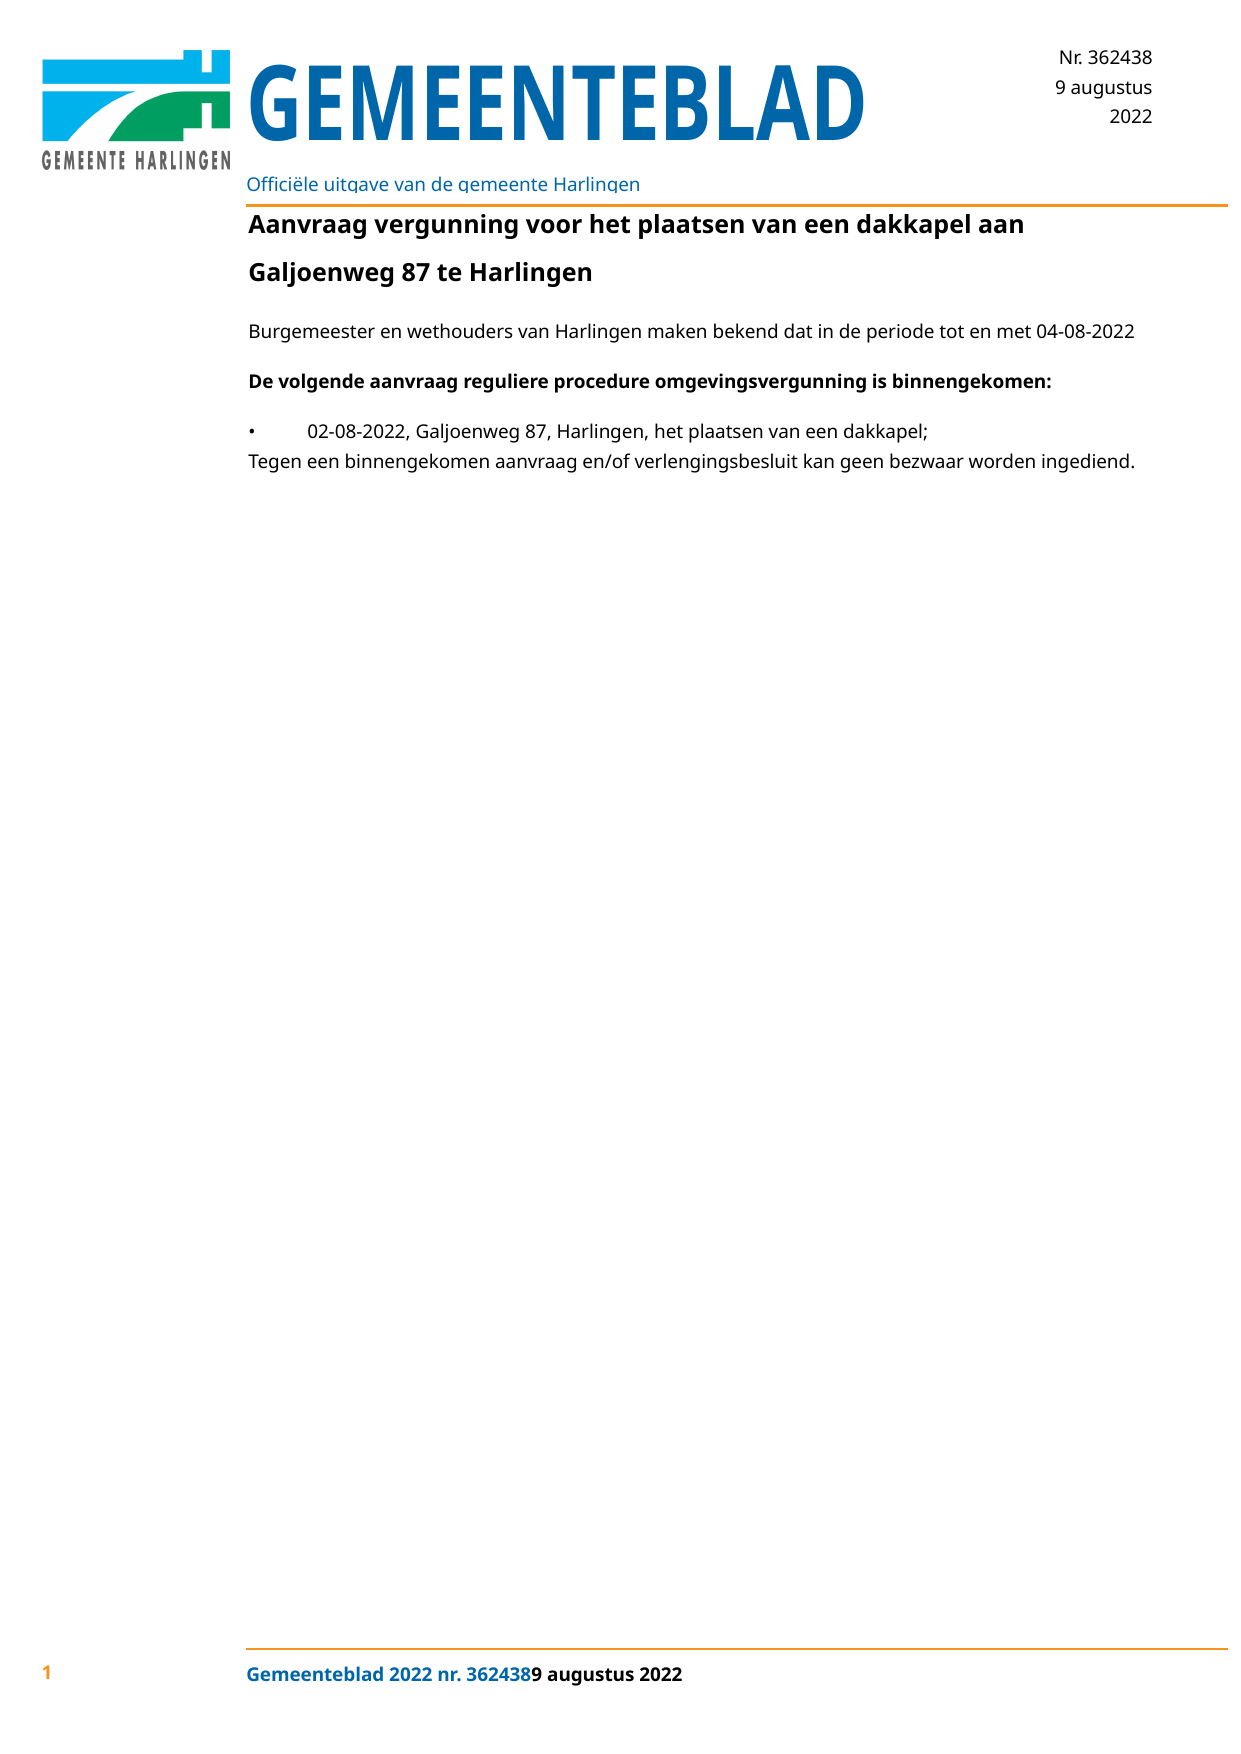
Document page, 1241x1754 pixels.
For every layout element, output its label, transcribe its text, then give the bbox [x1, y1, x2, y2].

text Tegen een binnengekomen aanvraag en/of verlengingsbesluit kan geen bezwaar worden ingediend. [248, 448, 1152, 474]
picture [41, 47, 231, 172]
list 02-08-2022, Galjoenweg 87, Harlingen, het plaatsen van een dakkapel; [248, 419, 1152, 444]
text De volgende aanvraag reguliere procedure omgevingsvergunning is binnengekomen: [248, 368, 1152, 394]
text Aanvraag vergunning voor het plaatsen van een dakkapel aan Galjoenweg 87 te Harlingen [248, 207, 1152, 288]
text Burgemeester en wethouders van Harlingen maken bekend dat in de periode tot en met 04-08-2022 [248, 318, 1152, 344]
